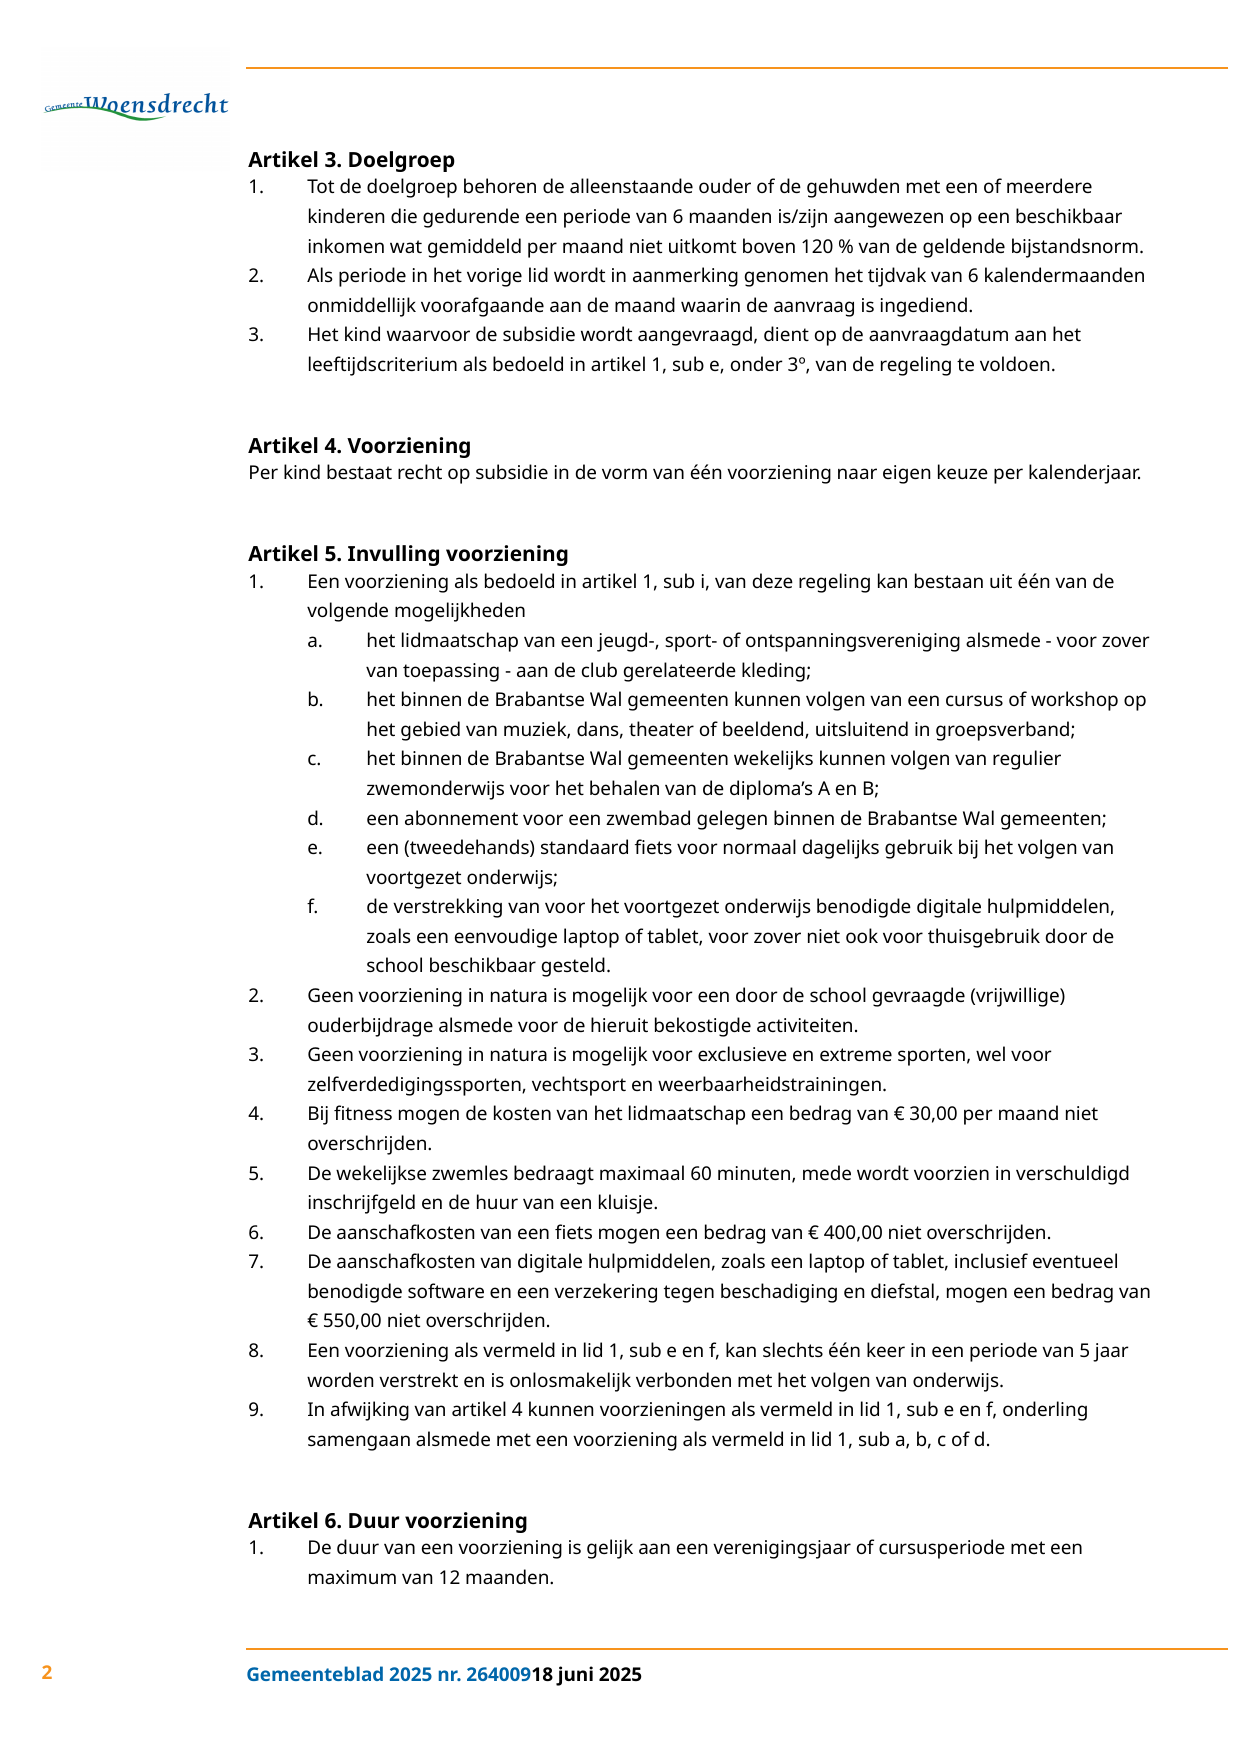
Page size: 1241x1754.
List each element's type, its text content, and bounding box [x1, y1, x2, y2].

list Een voorziening als vermeld in lid 1, sub e en f, kan slechts één keer in een periode van 5 jaar worden verstrekt en is onlosmakelijk verbonden met het volgen van onderwijs. [248, 1337, 1152, 1392]
list De aanschafkosten van een fiets mogen een bedrag van € 400,00 niet overschrijden. [248, 1219, 1152, 1244]
list Geen voorziening in natura is mogelijk voor exclusieve en extreme sporten, wel voor zelfverdedigingssporten, vechtsport en weerbaarheidstrainingen. [248, 1041, 1152, 1097]
list Een voorziening als bedoeld in artikel 1, sub i, van deze regeling kan bestaan uit één van de volgende mogelijkheden [248, 568, 1152, 623]
text Artikel 6. Duur voorziening [248, 1506, 1152, 1534]
list een (tweedehands) standaard fiets voor normaal dagelijks gebruik bij het volgen van voortgezet onderwijs; [307, 834, 1152, 889]
list Het kind waarvoor de subsidie wordt aangevraagd, dient op de aanvraagdatum aan het leeftijdscriterium als bedoeld in artikel 1, sub e, onder 3º, van de regeling te voldoen. [248, 322, 1152, 377]
text Artikel 3. Doelgroep [248, 145, 1152, 174]
list het lidmaatschap van een jeugd-, sport- of ontspanningsvereniging alsmede - voor zover van toepassing - aan de club gerelateerde kleding; [307, 627, 1152, 682]
text Artikel 5. Invulling voorziening [248, 539, 1152, 568]
list De aanschafkosten van digitale hulpmiddelen, zoals een laptop of tablet, inclusief eventueel benodigde software en een verzekering tegen beschadiging en diefstal, mogen een bedrag van € 550,00 niet overschrijden. [248, 1248, 1152, 1333]
list Als periode in het vorige lid wordt in aanmerking genomen het tijdvak van 6 kalendermaanden onmiddellijk voorafgaande aan de maand waarin de aanvraag is ingediend. [248, 262, 1152, 318]
picture [41, 47, 231, 172]
list de verstrekking van voor het voortgezet onderwijs benodigde digitale hulpmiddelen, zoals een eenvoudige laptop of tablet, voor zover niet ook voor thuisgebruik door de school beschikbaar gesteld. [307, 893, 1152, 978]
list In afwijking van artikel 4 kunnen voorzieningen als vermeld in lid 1, sub e en f, onderling samengaan alsmede met een voorziening als vermeld in lid 1, sub a, b, c of d. [248, 1396, 1152, 1452]
list een abonnement voor een zwembad gelegen binnen de Brabantse Wal gemeenten; [307, 805, 1152, 830]
list het binnen de Brabantse Wal gemeenten kunnen volgen van een cursus of workshop op het gebied van muziek, dans, theater of beeldend, uitsluitend in groepsverband; [307, 686, 1152, 742]
list De wekelijkse zwemles bedraagt maximaal 60 minuten, mede wordt voorzien in verschuldigd inschrijfgeld en de huur van een kluisje. [248, 1160, 1152, 1215]
list Bij fitness mogen de kosten van het lidmaatschap een bedrag van € 30,00 per maand niet overschrijden. [248, 1101, 1152, 1156]
text Artikel 4. Voorziening [248, 431, 1152, 459]
list het binnen de Brabantse Wal gemeenten wekelijks kunnen volgen van regulier zwemonderwijs voor het behalen van de diploma’s A en B; [307, 746, 1152, 801]
list De duur van een voorziening is gelijk aan een verenigingsjaar of cursusperiode met een maximum van 12 maanden. [248, 1534, 1152, 1590]
text Per kind bestaat recht op subsidie in de vorm van één voorziening naar eigen keuze per kalenderjaar. [248, 459, 1152, 485]
list Geen voorziening in natura is mogelijk voor een door de school gevraagde (vrijwillige) ouderbijdrage alsmede voor de hieruit bekostigde activiteiten. [248, 982, 1152, 1037]
list Tot de doelgroep behoren de alleenstaande ouder of de gehuwden met een of meerdere kinderen die gedurende een periode van 6 maanden is/zijn aangewezen op een beschikbaar inkomen wat gemiddeld per maand niet uitkomt boven 120 % van de geldende bijstandsnorm. [248, 174, 1152, 258]
